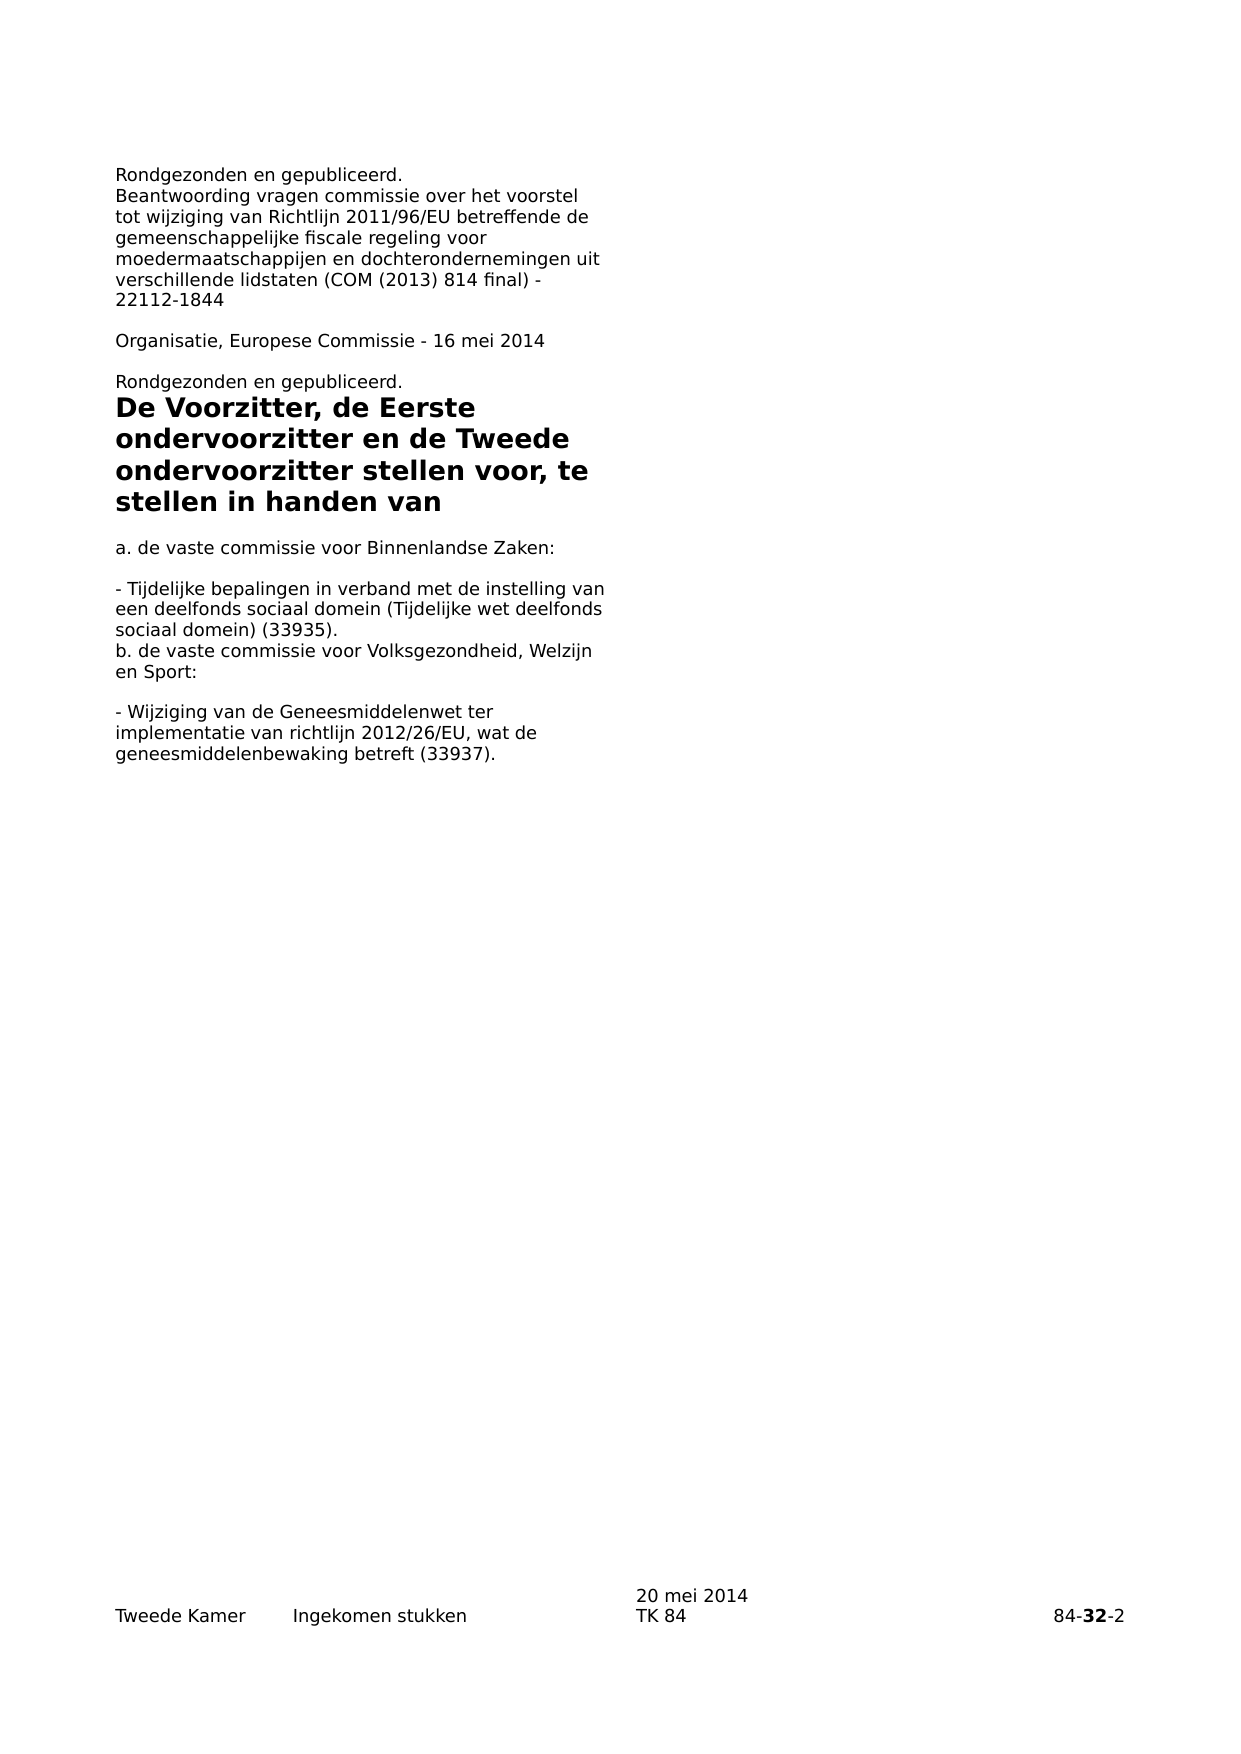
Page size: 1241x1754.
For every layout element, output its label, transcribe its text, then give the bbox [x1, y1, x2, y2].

text Beantwoording vragen commissie over het voorstel tot wijziging van Richtlijn 2011/96/EU betreffende de gemeenschappelijke fiscale regeling voor moedermaatschappijen en dochterondernemingen uit verschillende lidstaten (COM (2013) 814 final) - 22112-1844 [115, 186, 605, 311]
text - Tijdelijke bepalingen in verband met de instelling van een deelfonds sociaal domein (Tijdelijke wet deelfonds sociaal domein) (33935). [115, 578, 605, 641]
title De Voorzitter, de Eerste ondervoorzitter en de Tweede ondervoorzitter stellen voor, te stellen in handen van [115, 392, 605, 517]
text - Wijziging van de Geneesmiddelenwet ter implementatie van richtlijn 2012/26/EU, wat de geneesmiddelenbewaking betreft (33937). [115, 702, 605, 764]
text a. de vaste commissie voor Binnenlandse Zaken: [115, 537, 605, 558]
text b. de vaste commissie voor Volksgezondheid, Welzijn en Sport: [115, 641, 605, 682]
text Organisatie, Europese Commissie - 16 mei 2014 [115, 331, 605, 352]
text Rondgezonden en gepubliceerd. [115, 165, 605, 186]
text Rondgezonden en gepubliceerd. [115, 372, 605, 392]
